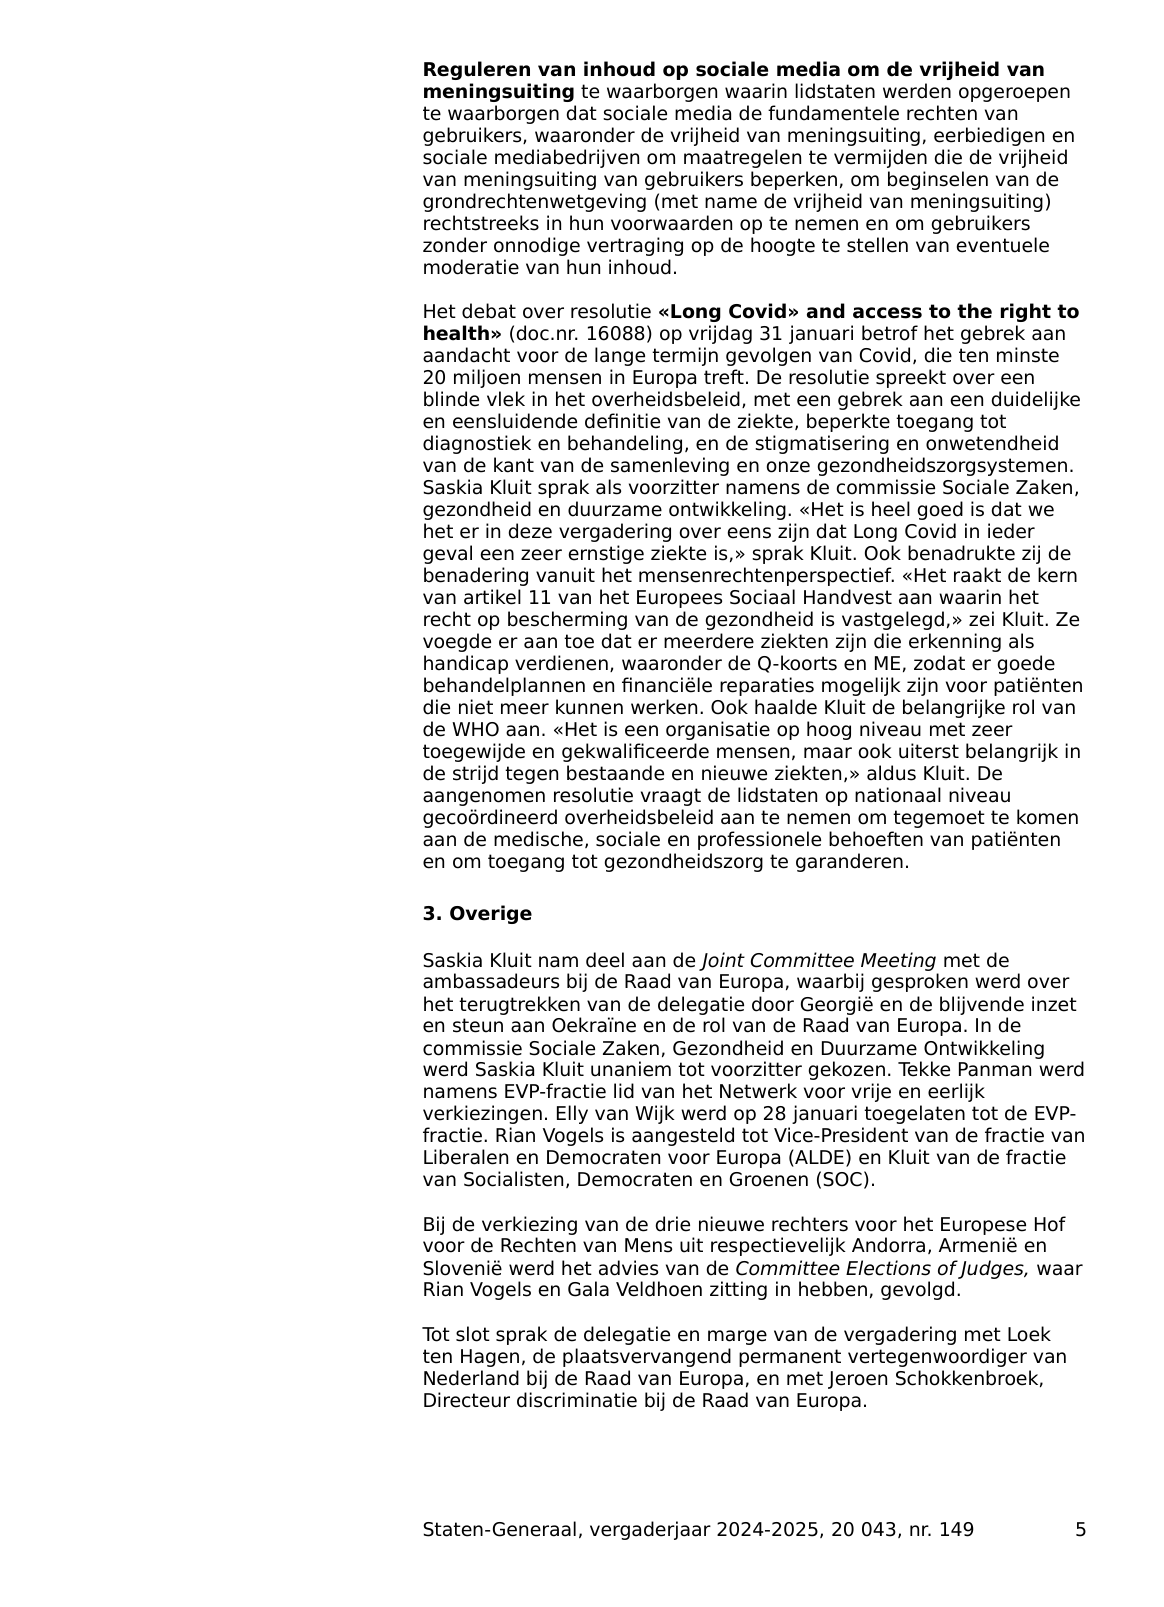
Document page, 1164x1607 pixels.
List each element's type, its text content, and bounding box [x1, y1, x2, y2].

text Tot slot sprak de delegatie en marge van de vergadering met Loek ten Hagen, de plaatsvervangend permanent vertegenwoordiger van Nederland bij de Raad van Europa, en met Jeroen Schokkenbroek, Directeur discriminatie bij de Raad van Europa. [422, 1323, 1087, 1411]
subtitle 3. Overige [422, 902, 1087, 924]
text Saskia Kluit nam deel aan de Joint Committee Meeting met de ambassadeurs bij de Raad van Europa, waarbij gesproken werd over het terugtrekken van de delegatie door Georgië en de blijvende inzet en steun aan Oekraïne en de rol van de Raad van Europa. In de commissie Sociale Zaken, Gezondheid en Duurzame Ontwikkeling werd Saskia Kluit unaniem tot voorzitter gekozen. Tekke Panman werd namens EVP-fractie lid van het Netwerk voor vrije en eerlijk verkiezingen. Elly van Wijk werd op 28 januari toegelaten tot de EVP-fractie. Rian Vogels is aangesteld tot Vice-President van de fractie van Liberalen en Democraten voor Europa (ALDE) en Kluit van de fractie van Socialisten, Democraten en Groenen (SOC). [422, 949, 1087, 1191]
text Reguleren van inhoud op sociale media om de vrijheid van meningsuiting te waarborgen waarin lidstaten werden opgeroepen te waarborgen dat sociale media de fundamentele rechten van gebruikers, waaronder de vrijheid van meningsuiting, eerbiedigen en sociale mediabedrijven om maatregelen te vermijden die de vrijheid van meningsuiting van gebruikers beperken, om beginselen van de grondrechtenwetgeving (met name de vrijheid van meningsuiting) rechtstreeks in hun voorwaarden op te nemen en om gebruikers zonder onnodige vertraging op de hoogte te stellen van eventuele moderatie van hun inhoud. [422, 59, 1087, 279]
text Het debat over resolutie «Long Covid» and access to the right to health» (doc.nr. 16088) op vrijdag 31 januari betrof het gebrek aan aandacht voor de lange termijn gevolgen van Covid, die ten minste 20 miljoen mensen in Europa treft. De resolutie spreekt over een blinde vlek in het overheidsbeleid, met een gebrek aan een duidelijke en eensluidende definitie van de ziekte, beperkte toegang tot diagnostiek en behandeling, en de stigmatisering en onwetendheid van de kant van de samenleving en onze gezondheidszorgsystemen. Saskia Kluit sprak als voorzitter namens de commissie Sociale Zaken, gezondheid en duurzame ontwikkeling. «Het is heel goed is dat we het er in deze vergadering over eens zijn dat Long Covid in ieder geval een zeer ernstige ziekte is,» sprak Kluit. Ook benadrukte zij de benadering vanuit het mensenrechtenperspectief. «Het raakt de kern van artikel 11 van het Europees Sociaal Handvest aan waarin het recht op bescherming van de gezondheid is vastgelegd,» zei Kluit. Ze voegde er aan toe dat er meerdere ziekten zijn die erkenning als handicap verdienen, waaronder de Q-koorts en ME, zodat er goede behandelplannen en financiële reparaties mogelijk zijn voor patiënten die niet meer kunnen werken. Ook haalde Kluit de belangrijke rol van de WHO aan. «Het is een organisatie op hoog niveau met zeer toegewijde en gekwalificeerde mensen, maar ook uiterst belangrijk in de strijd tegen bestaande en nieuwe ziekten,» aldus Kluit. De aangenomen resolutie vraagt de lidstaten op nationaal niveau gecoördineerd overheidsbeleid aan te nemen om tegemoet te komen aan de medische, sociale en professionele behoeften van patiënten en om toegang tot gezondheidszorg te garanderen. [422, 301, 1087, 872]
text Bij de verkiezing van de drie nieuwe rechters voor het Europese Hof voor de Rechten van Mens uit respectievelijk Andorra, Armenië en Slovenië werd het advies van de Committee Elections of Judges, waar Rian Vogels en Gala Veldhoen zitting in hebben, gevolgd. [422, 1213, 1087, 1301]
